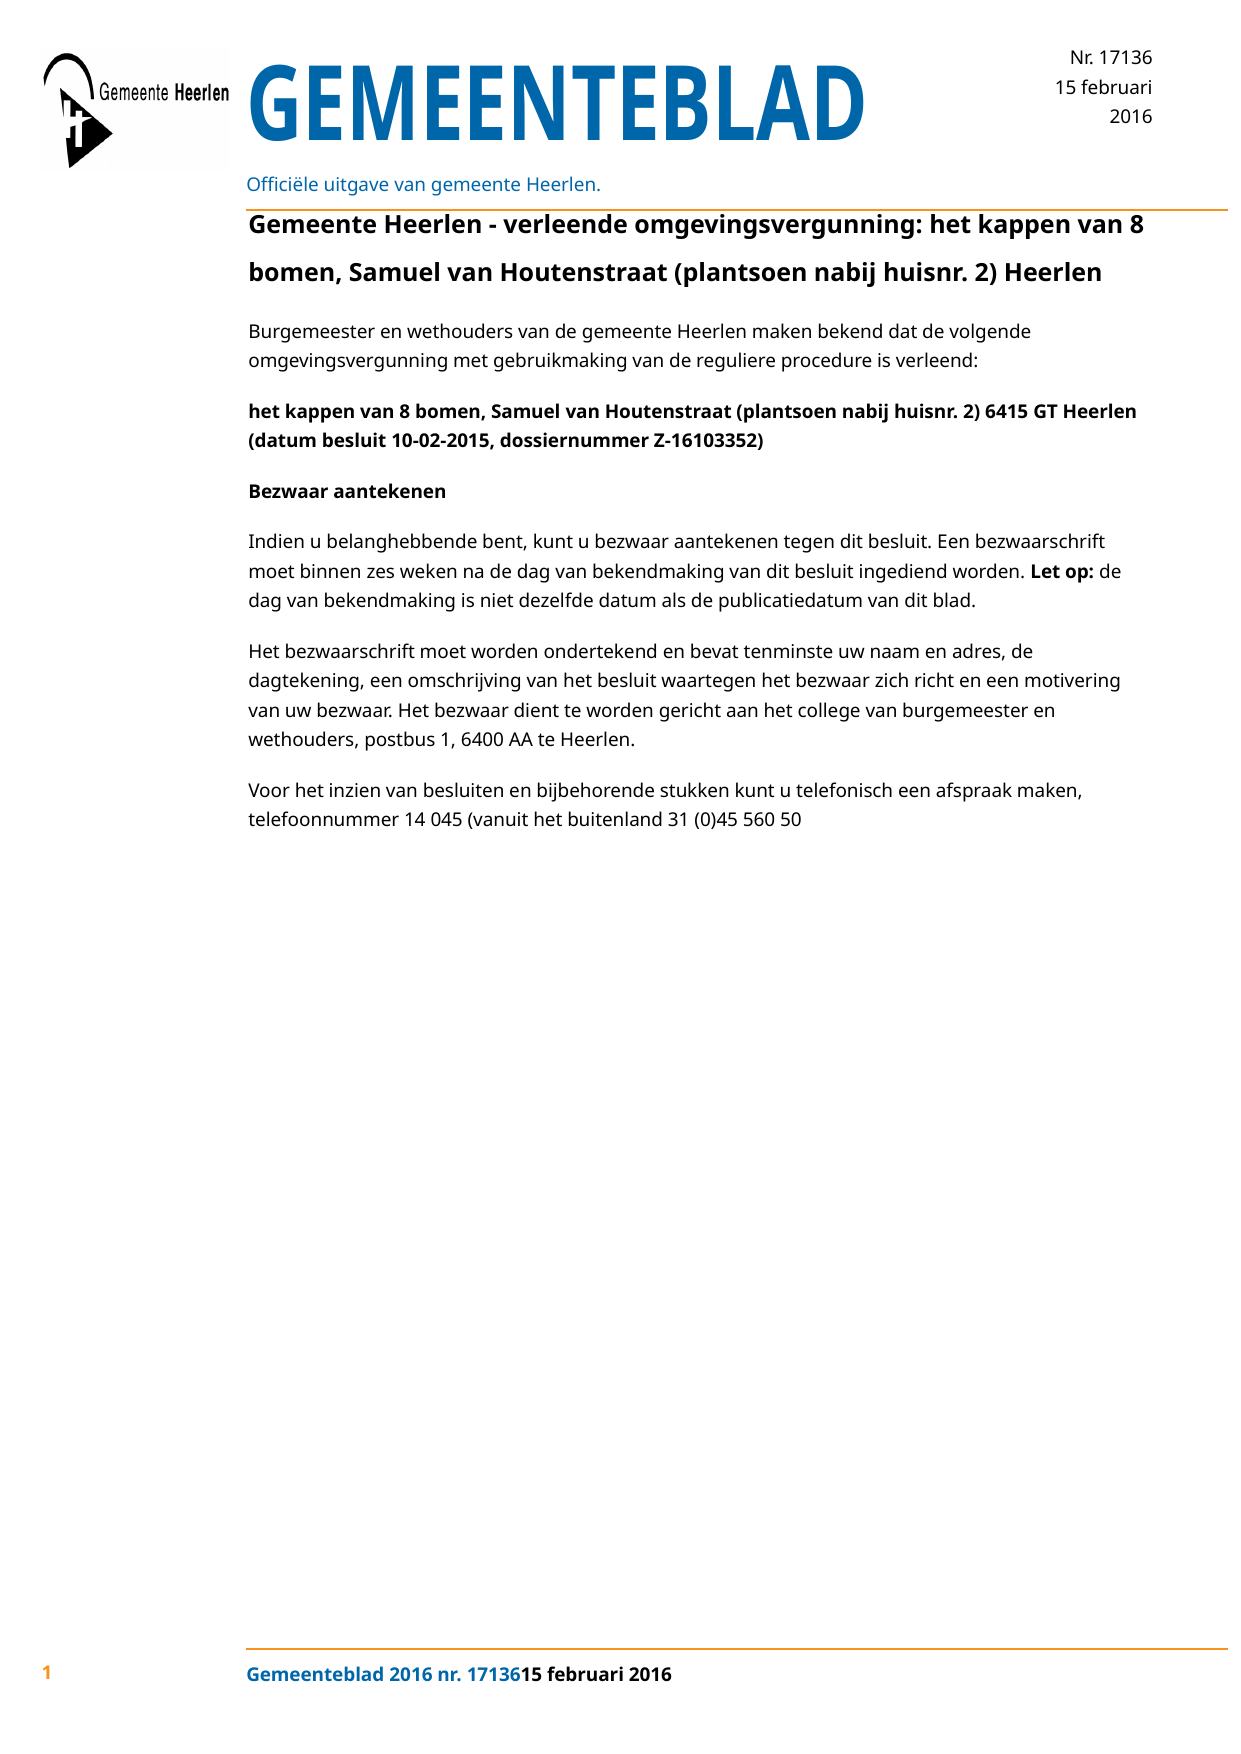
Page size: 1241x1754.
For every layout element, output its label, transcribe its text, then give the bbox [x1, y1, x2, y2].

text Voor het inzien van besluiten en bijbehorende stukken kunt u telefonisch een afspraak maken, telefoonnummer 14 045 (vanuit het buitenland 31 (0)45 560 50 [248, 777, 1152, 832]
text Het bezwaarschrift moet worden ondertekend en bevat tenminste uw naam en adres, de dagtekening, een omschrijving van het besluit waartegen het bezwaar zich richt en een motivering van uw bezwaar. Het bezwaar dient te worden gericht aan het college van burgemeester en wethouders, postbus 1, 6400 AA te Heerlen. [248, 638, 1152, 752]
text Bezwaar aantekenen [248, 478, 1152, 504]
text Gemeente Heerlen - verleende omgevingsvergunning: het kappen van 8 bomen, Samuel van Houtenstraat (plantsoen nabij huisnr. 2) Heerlen [248, 211, 1152, 288]
text Burgemeester en wethouders van de gemeente Heerlen maken bekend dat de volgende omgevingsvergunning met gebruikmaking van de reguliere procedure is verleend: [248, 318, 1152, 373]
text het kappen van 8 bomen, Samuel van Houtenstraat (plantsoen nabij huisnr. 2) 6415 GT Heerlen (datum besluit 10-02-2015, dossiernummer Z-16103352) [248, 398, 1152, 453]
text Indien u belanghebbende bent, kunt u bezwaar aantekenen tegen dit besluit. Een bezwaarschrift moet binnen zes weken na de dag van bekendmaking van dit besluit ingediend worden. Let op: de dag van bekendmaking is niet dezelfde datum als de publicatiedatum van dit blad. [248, 528, 1152, 613]
picture [41, 47, 231, 172]
